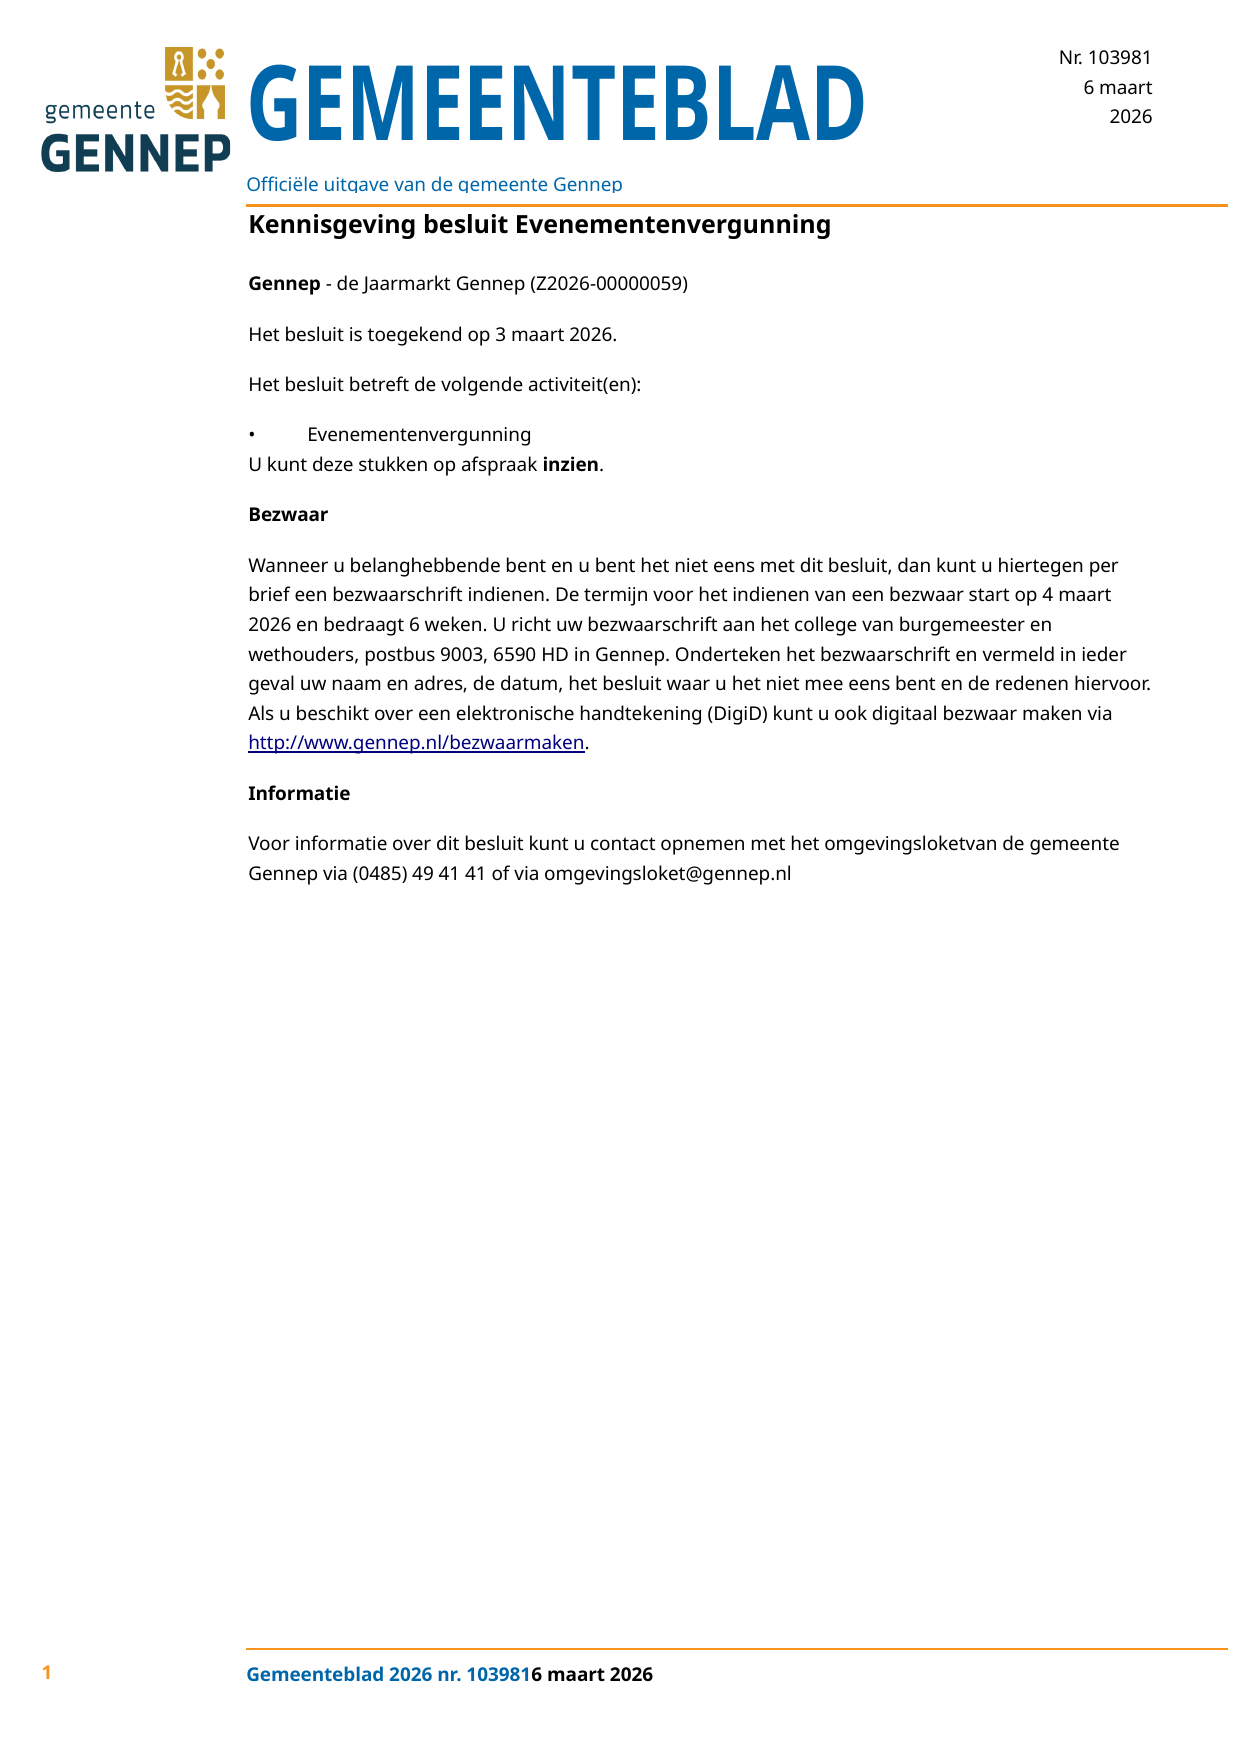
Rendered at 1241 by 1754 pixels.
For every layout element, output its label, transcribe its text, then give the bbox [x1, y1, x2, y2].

picture [41, 47, 231, 172]
text Voor informatie over dit besluit kunt u contact opnemen met het omgevingsloketvan de gemeente Gennep via (0485) 49 41 41 of via omgevingsloket@gennep.nl [248, 830, 1152, 886]
text Het besluit betreft de volgende activiteit(en): [248, 371, 1152, 397]
text Informatie [248, 780, 1152, 806]
text Het besluit is toegekend op 3 maart 2026. [248, 321, 1152, 346]
text Wanneer u belanghebbende bent en u bent het niet eens met dit besluit, dan kunt u hiertegen per brief een bezwaarschrift indienen. De termijn voor het indienen van een bezwaar start op 4 maart 2026 en bedraagt 6 weken. U richt uw bezwaarschrift aan het college van burgemeester en wethouders, postbus 9003, 6590 HD in Gennep. Onderteken het bezwaarschrift en vermeld in ieder geval uw naam en adres, de datum, het besluit waar u het niet mee eens bent en de redenen hiervoor. Als u beschikt over een elektronische handtekening (DigiD) kunt u ook digitaal bezwaar maken via http://www.gennep.nl/bezwaarmaken. [248, 552, 1152, 755]
list Evenementenvergunning [248, 422, 1152, 447]
text U kunt deze stukken op afspraak inzien. [248, 451, 1152, 477]
text Kennisgeving besluit Evenementenvergunning [248, 207, 1152, 241]
text Bezwaar [248, 502, 1152, 527]
text Gennep - de Jaarmarkt Gennep (Z2026-00000059) [248, 270, 1152, 296]
